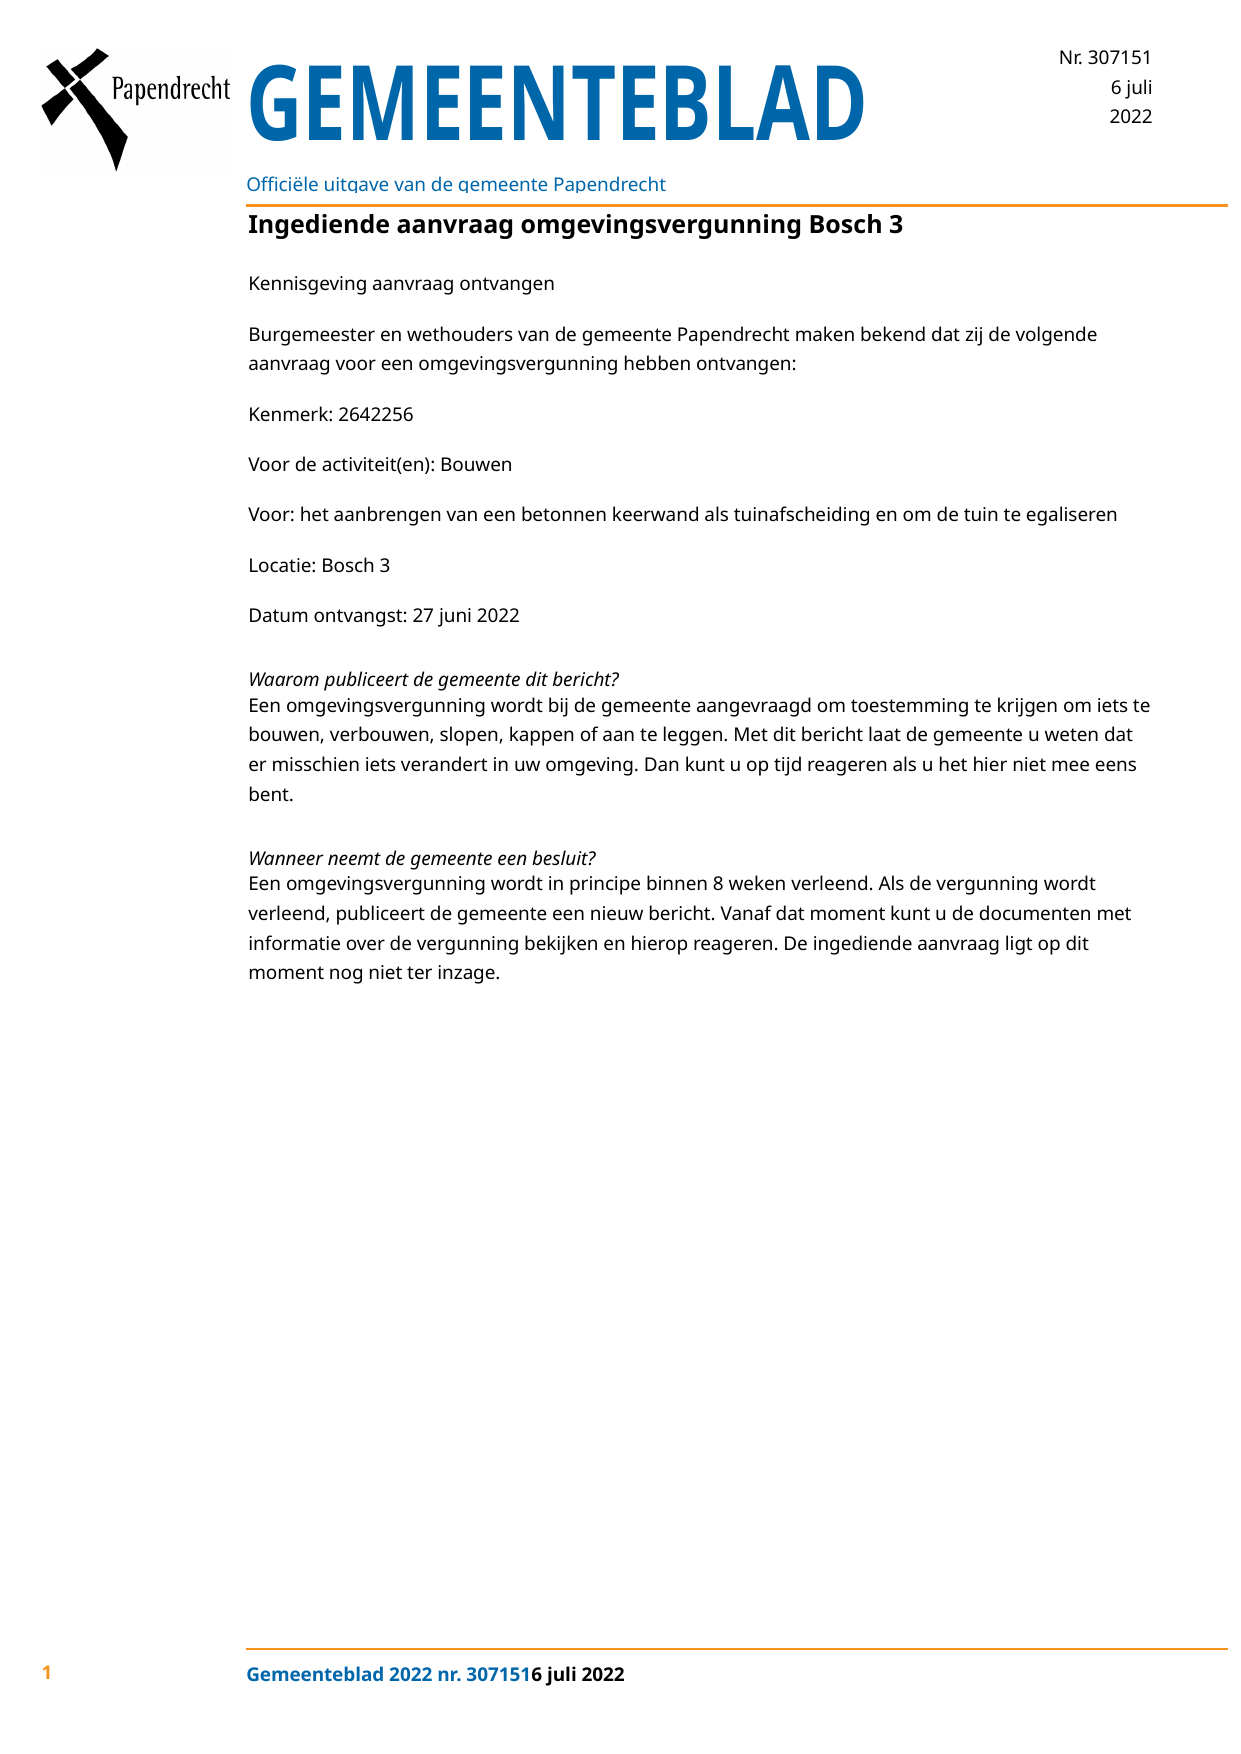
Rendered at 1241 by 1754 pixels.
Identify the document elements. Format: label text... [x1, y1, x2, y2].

text Voor: het aanbrengen van een betonnen keerwand als tuinafscheiding en om de tuin te egaliseren [248, 502, 1152, 527]
text Burgemeester en wethouders van de gemeente Papendrecht maken bekend dat zij de volgende aanvraag voor een omgevingsvergunning hebben ontvangen: [248, 321, 1152, 376]
text Een omgevingsvergunning wordt in principe binnen 8 weken verleend. Als de vergunning wordt verleend, publiceert de gemeente een nieuw bericht. Vanaf dat moment kunt u de documenten met informatie over de vergunning bekijken en hierop reageren. De ingediende aanvraag ligt op dit moment nog niet ter inzage. [248, 871, 1152, 985]
text Wanneer neemt de gemeente een besluit? [248, 845, 1152, 871]
text Datum ontvangst: 27 juni 2022 [248, 602, 1152, 628]
text Kennisgeving aanvraag ontvangen [248, 270, 1152, 296]
text Locatie: Bosch 3 [248, 552, 1152, 578]
text Ingediende aanvraag omgevingsvergunning Bosch 3 [248, 207, 1152, 241]
text Voor de activiteit(en): Bouwen [248, 451, 1152, 477]
text Een omgevingsvergunning wordt bij de gemeente aangevraagd om toestemming te krijgen om iets te bouwen, verbouwen, slopen, kappen of aan te leggen. Met dit bericht laat de gemeente u weten dat er misschien iets verandert in uw omgeving. Dan kunt u op tijd reageren als u het hier niet mee eens bent. [248, 692, 1152, 807]
picture [41, 47, 231, 172]
text Waarom publiceert de gemeente dit bericht? [248, 666, 1152, 692]
text Kenmerk: 2642256 [248, 401, 1152, 426]
